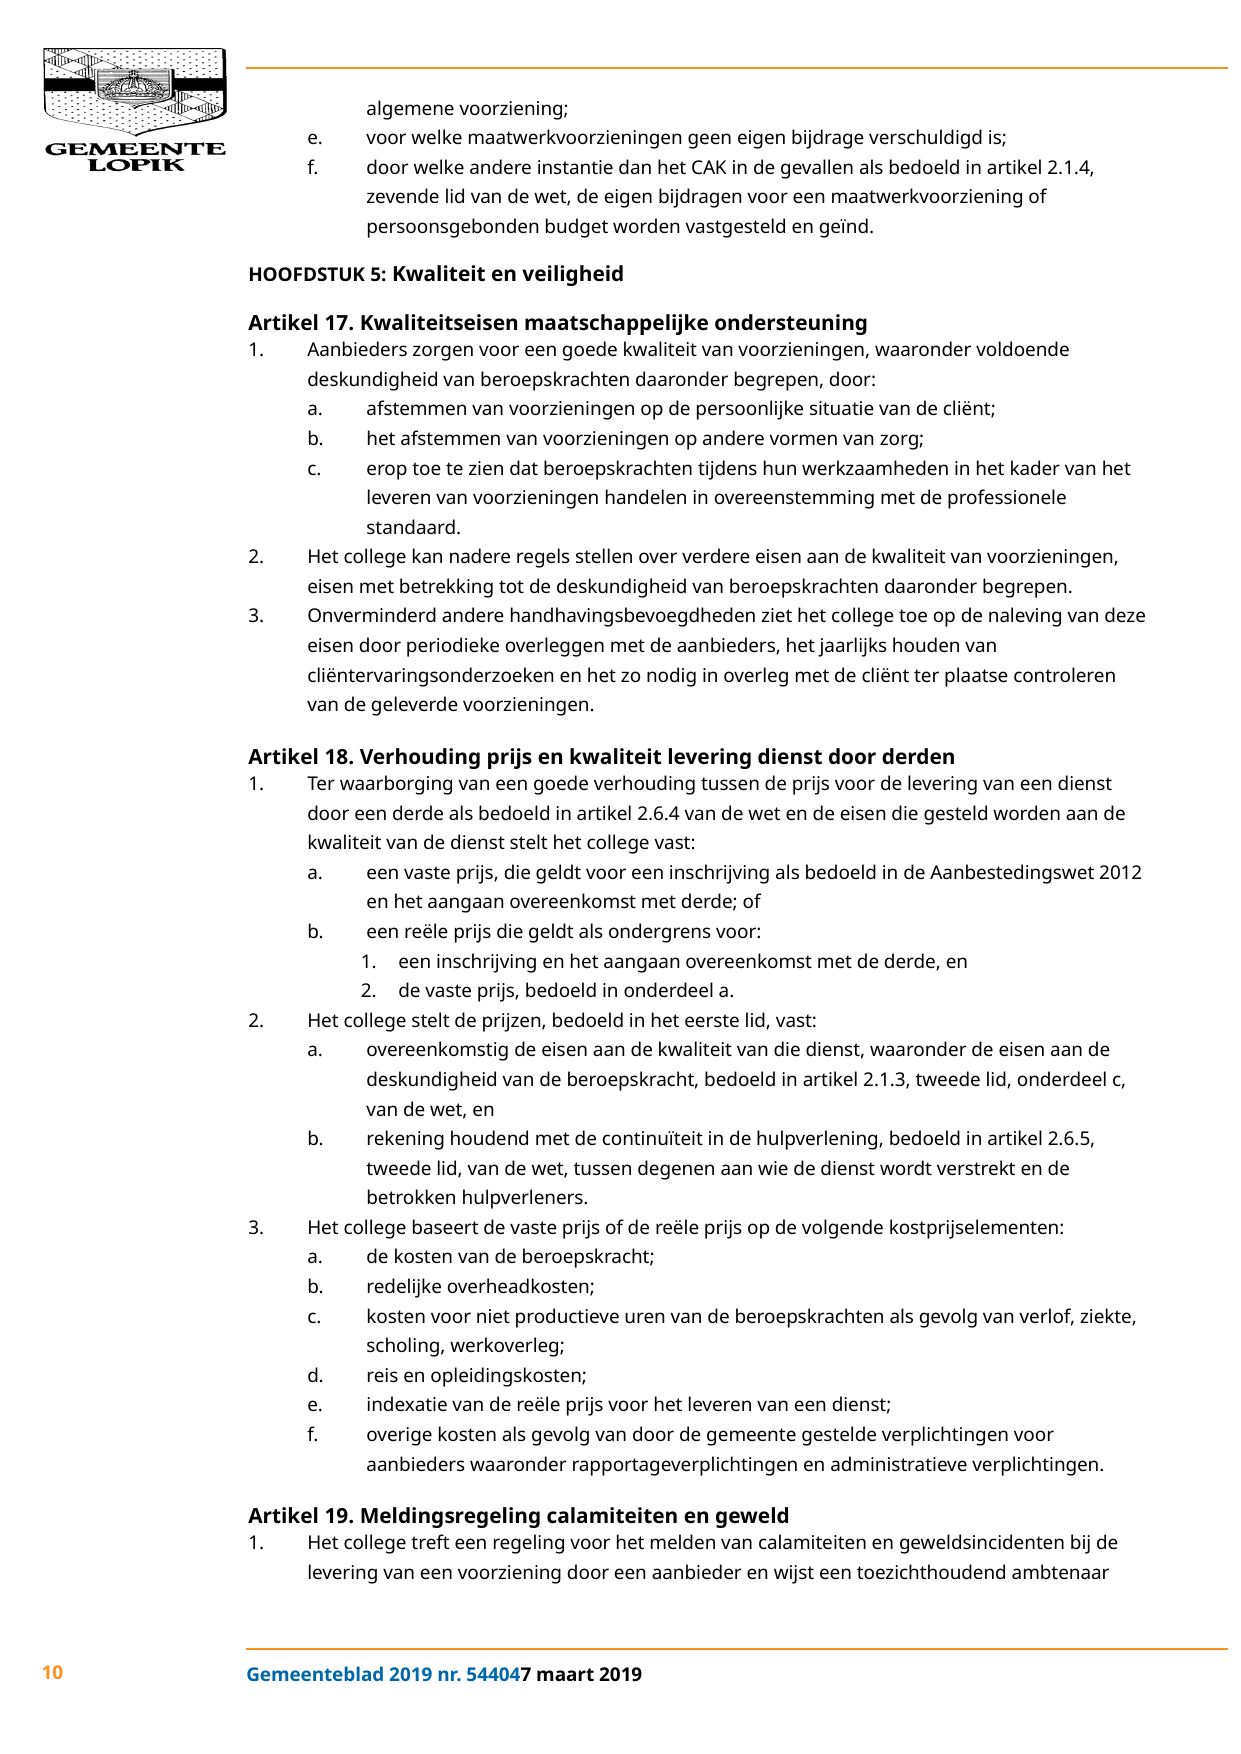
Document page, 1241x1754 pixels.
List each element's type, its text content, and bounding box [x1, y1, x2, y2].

list Het college treft een regeling voor het melden van calamiteiten en geweldsincidenten bij de levering van een voorziening door een aanbieder en wijst een toezichthoudend ambtenaar [248, 1529, 1152, 1585]
list een reële prijs die geldt als ondergrens voor: [307, 918, 1152, 944]
list Het college baseert de vaste prijs of de reële prijs op de volgende kostprijselementen: [248, 1214, 1152, 1240]
list een inschrijving en het aangaan overeenkomst met de derde, en [361, 948, 1152, 973]
list algemene voorziening; [307, 95, 1152, 121]
list het afstemmen van voorzieningen op andere vormen van zorg; [307, 425, 1152, 451]
list overige kosten als gevolg van door de gemeente gestelde verplichtingen voor aanbieders waaronder rapportageverplichtingen en administratieve verplichtingen. [307, 1421, 1152, 1476]
list de vaste prijs, bedoeld in onderdeel a. [361, 977, 1152, 1003]
list door welke andere instantie dan het CAK in de gevallen als bedoeld in artikel 2.1.4, zevende lid van de wet, de eigen bijdragen voor een maatwerkvoorziening of persoonsgebonden budget worden vastgesteld en geïnd. [307, 154, 1152, 239]
text Artikel 17. Kwaliteitseisen maatschappelijke ondersteuning [248, 308, 1152, 336]
list kosten voor niet productieve uren van de beroepskrachten als gevolg van verlof, ziekte, scholing, werkoverleg; [307, 1303, 1152, 1358]
list indexatie van de reële prijs voor het leveren van een dienst; [307, 1392, 1152, 1417]
list afstemmen van voorzieningen op de persoonlijke situatie van de cliënt; [307, 396, 1152, 421]
list Ter waarborging van een goede verhouding tussen de prijs voor de levering van een dienst door een derde als bedoeld in artikel 2.6.4 van de wet en de eisen die gesteld worden aan de kwaliteit van de dienst stelt het college vast: [248, 770, 1152, 855]
picture [41, 47, 231, 172]
text HOOFDSTUK 5: Kwaliteit en veiligheid [248, 259, 1152, 287]
list erop toe te zien dat beroepskrachten tijdens hun werkzaamheden in het kader van het leveren van voorzieningen handelen in overeenstemming met de professionele standaard. [307, 455, 1152, 540]
list een vaste prijs, die geldt voor een inschrijving als bedoeld in de Aanbestedingswet 2012 en het aangaan overeenkomst met derde; of [307, 859, 1152, 914]
list Het college kan nadere regels stellen over verdere eisen aan de kwaliteit van voorzieningen, eisen met betrekking tot de deskundigheid van beroepskrachten daaronder begrepen. [248, 543, 1152, 599]
list rekening houdend met de continuïteit in de hulpverlening, bedoeld in artikel 2.6.5, tweede lid, van de wet, tussen degenen aan wie de dienst wordt verstrekt en de betrokken hulpverleners. [307, 1125, 1152, 1210]
list voor welke maatwerkvoorzieningen geen eigen bijdrage verschuldigd is; [307, 124, 1152, 150]
text Artikel 18. Verhouding prijs en kwaliteit levering dienst door derden [248, 742, 1152, 770]
list Onverminderd andere handhavingsbevoegdheden ziet het college toe op de naleving van deze eisen door periodieke overleggen met de aanbieders, het jaarlijks houden van cliëntervaringsonderzoeken en het zo nodig in overleg met de cliënt ter plaatse controleren van de geleverde voorzieningen. [248, 603, 1152, 717]
list Aanbieders zorgen voor een goede kwaliteit van voorzieningen, waaronder voldoende deskundigheid van beroepskrachten daaronder begrepen, door: [248, 336, 1152, 392]
list redelijke overheadkosten; [307, 1273, 1152, 1299]
text Artikel 19. Meldingsregeling calamiteiten en geweld [248, 1501, 1152, 1529]
list Het college stelt de prijzen, bedoeld in het eerste lid, vast: [248, 1007, 1152, 1033]
list reis en opleidingskosten; [307, 1362, 1152, 1388]
list overeenkomstig de eisen aan de kwaliteit van die dienst, waaronder de eisen aan de deskundigheid van de beroepskracht, bedoeld in artikel 2.1.3, tweede lid, onderdeel c, van de wet, en [307, 1037, 1152, 1121]
list de kosten van de beroepskracht; [307, 1244, 1152, 1269]
